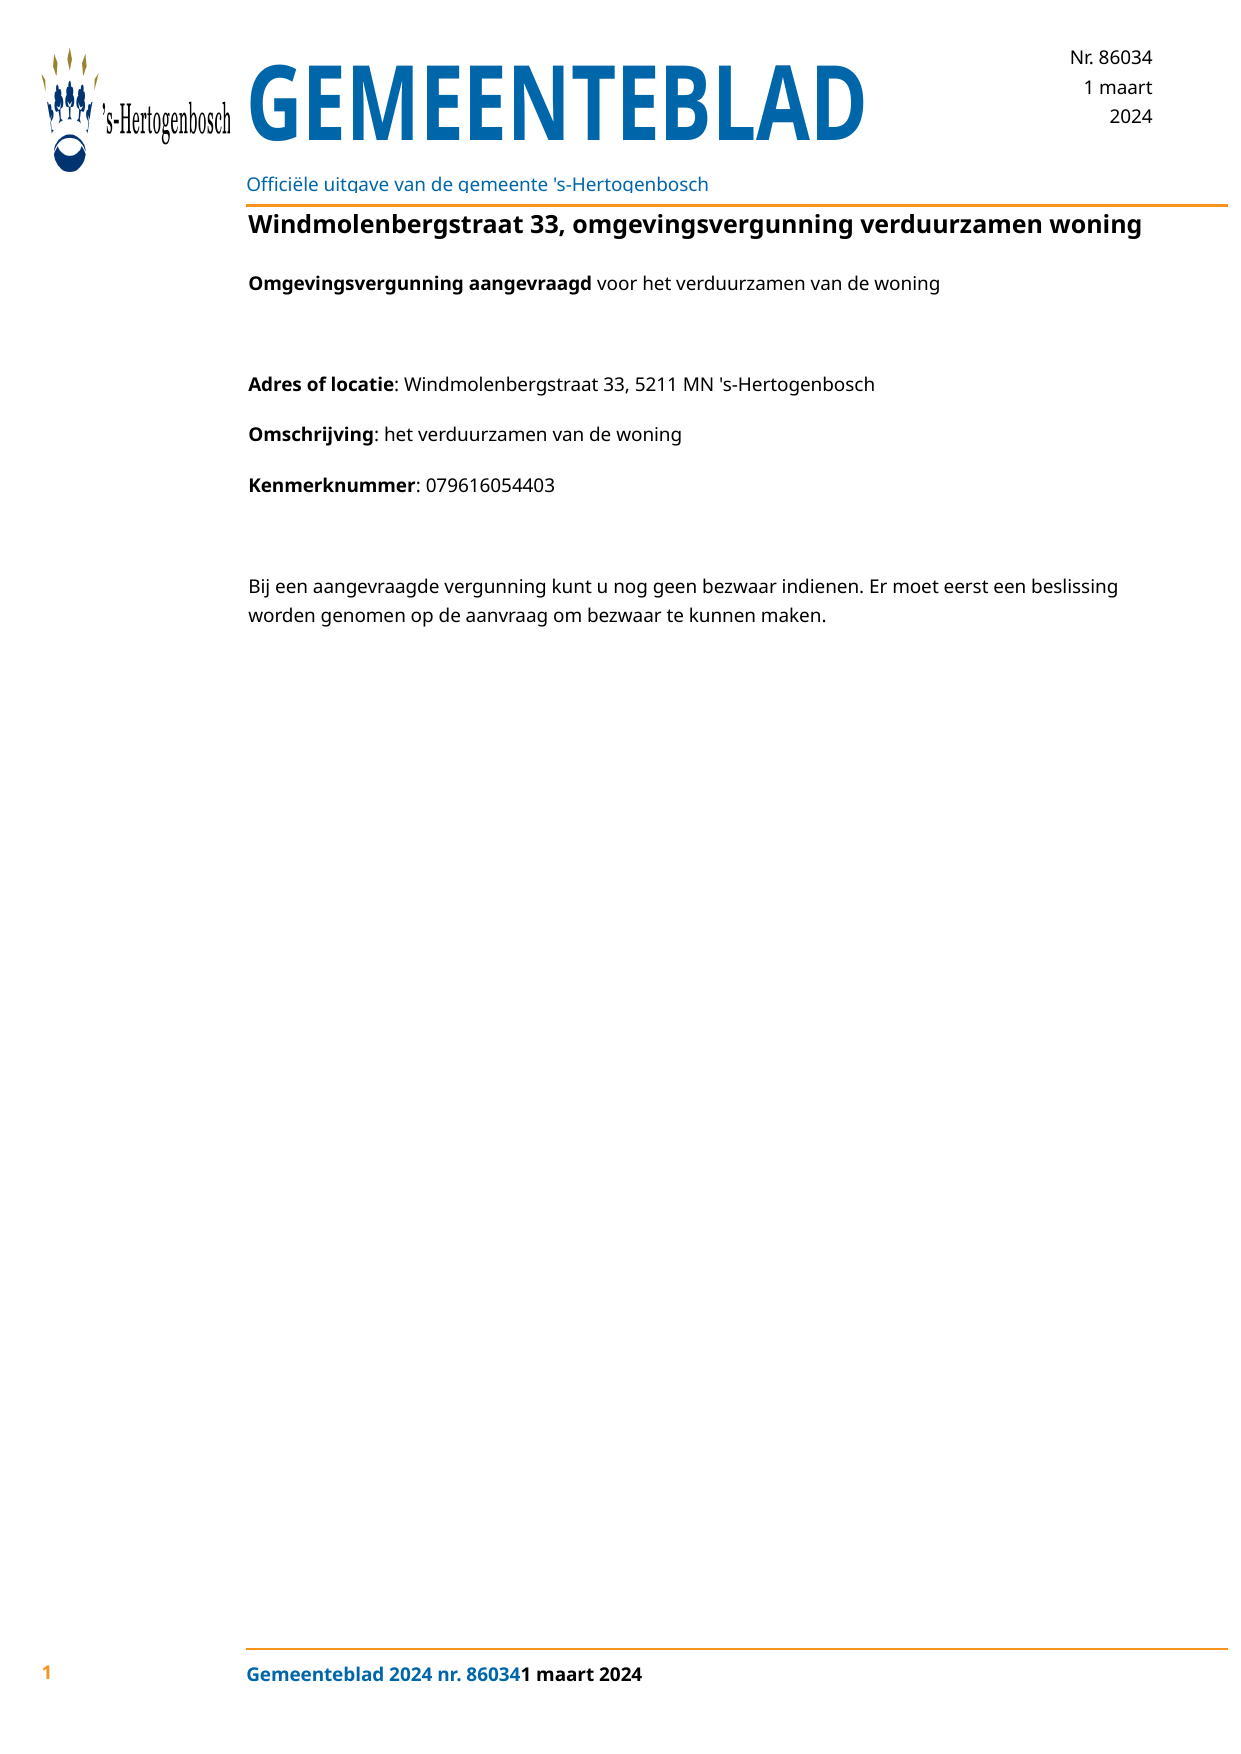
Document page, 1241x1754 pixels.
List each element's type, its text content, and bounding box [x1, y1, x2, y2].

text Windmolenbergstraat 33, omgevingsvergunning verduurzamen woning [248, 207, 1152, 241]
text Kenmerknummer: 079616054403 [248, 472, 1152, 498]
text Adres of locatie: Windmolenbergstraat 33, 5211 MN 's-Hertogenbosch [248, 371, 1152, 397]
text Omgevingsvergunning aangevraagd voor het verduurzamen van de woning [248, 270, 1152, 296]
text Omschrijving: het verduurzamen van de woning [248, 422, 1152, 447]
text Bij een aangevraagde vergunning kunt u nog geen bezwaar indienen. Er moet eerst een beslissing worden genomen op de aanvraag om bezwaar te kunnen maken. [248, 573, 1152, 628]
picture [41, 47, 231, 172]
